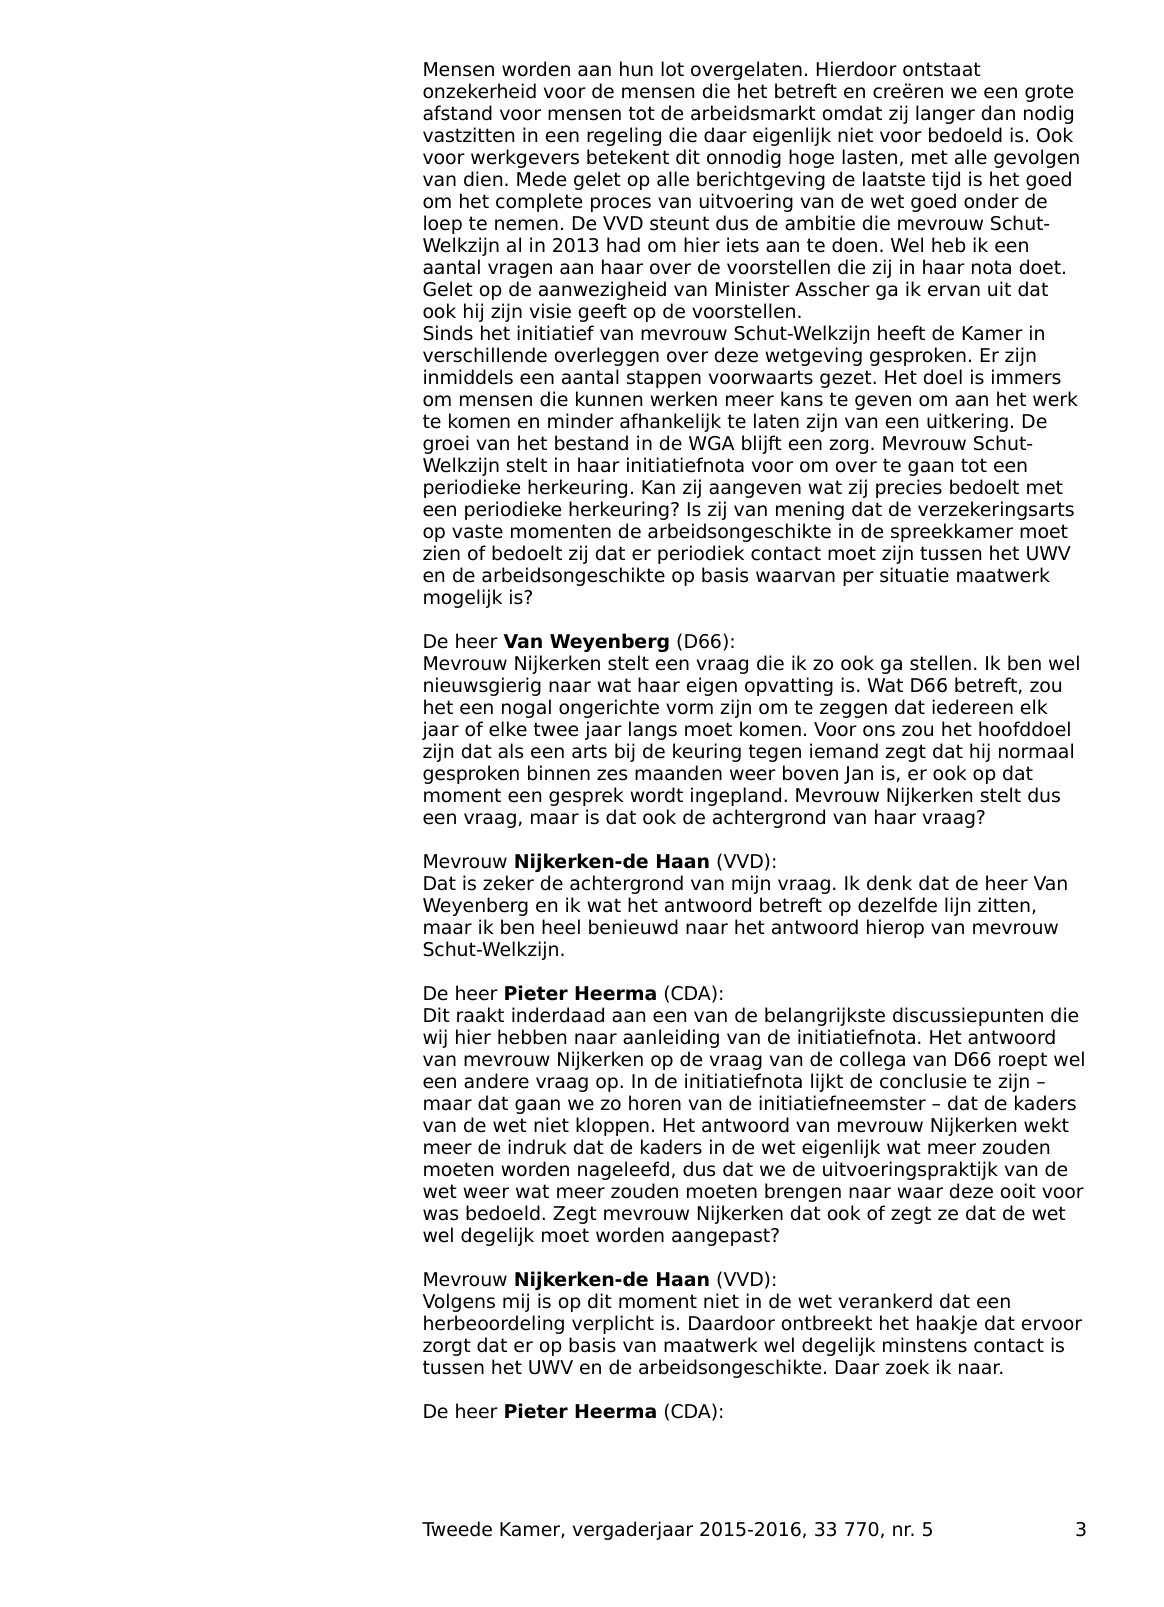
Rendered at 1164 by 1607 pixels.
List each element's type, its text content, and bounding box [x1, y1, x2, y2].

text De heer Van Weyenberg (D66): [422, 631, 1087, 653]
text De heer Pieter Heerma (CDA): [422, 983, 1087, 1005]
text Mevrouw Nijkerken-de Haan (VVD): [422, 851, 1087, 873]
text Sinds het initiatief van mevrouw Schut-Welkzijn heeft de Kamer in verschillende overleggen over deze wetgeving gesproken. Er zijn inmiddels een aantal stappen voorwaarts gezet. Het doel is immers om mensen die kunnen werken meer kans te geven om aan het werk te komen en minder afhankelijk te laten zijn van een uitkering. De groei van het bestand in de WGA blijft een zorg. Mevrouw Schut-Welkzijn stelt in haar initiatiefnota voor om over te gaan tot een periodieke herkeuring. Kan zij aangeven wat zij precies bedoelt met een periodieke herkeuring? Is zij van mening dat de verzekeringsarts op vaste momenten de arbeidsongeschikte in de spreekkamer moet zien of bedoelt zij dat er periodiek contact moet zijn tussen het UWV en de arbeidsongeschikte op basis waarvan per situatie maatwerk mogelijk is? [422, 323, 1087, 608]
text Dit raakt inderdaad aan een van de belangrijkste discussiepunten die wij hier hebben naar aanleiding van de initiatiefnota. Het antwoord van mevrouw Nijkerken op de vraag van de collega van D66 roept wel een andere vraag op. In de initiatiefnota lijkt de conclusie te zijn – maar dat gaan we zo horen van de initiatiefneemster – dat de kaders van de wet niet kloppen. Het antwoord van mevrouw Nijkerken wekt meer de indruk dat de kaders in de wet eigenlijk wat meer zouden moeten worden nageleefd, dus dat we de uitvoeringspraktijk van de wet weer wat meer zouden moeten brengen naar waar deze ooit voor was bedoeld. Zegt mevrouw Nijkerken dat ook of zegt ze dat de wet wel degelijk moet worden aangepast? [422, 1005, 1087, 1247]
text Mevrouw Nijkerken stelt een vraag die ik zo ook ga stellen. Ik ben wel nieuwsgierig naar wat haar eigen opvatting is. Wat D66 betreft, zou het een nogal ongerichte vorm zijn om te zeggen dat iedereen elk jaar of elke twee jaar langs moet komen. Voor ons zou het hoofddoel zijn dat als een arts bij de keuring tegen iemand zegt dat hij normaal gesproken binnen zes maanden weer boven Jan is, er ook op dat moment een gesprek wordt ingepland. Mevrouw Nijkerken stelt dus een vraag, maar is dat ook de achtergrond van haar vraag? [422, 653, 1087, 828]
text De heer Pieter Heerma (CDA): [422, 1401, 1087, 1423]
text Mevrouw Nijkerken-de Haan (VVD): [422, 1269, 1087, 1291]
text Dat is zeker de achtergrond van mijn vraag. Ik denk dat de heer Van Weyenberg en ik wat het antwoord betreft op dezelfde lijn zitten, maar ik ben heel benieuwd naar het antwoord hierop van mevrouw Schut-Welkzijn. [422, 873, 1087, 961]
text Mensen worden aan hun lot overgelaten. Hierdoor ontstaat onzekerheid voor de mensen die het betreft en creëren we een grote afstand voor mensen tot de arbeidsmarkt omdat zij langer dan nodig vastzitten in een regeling die daar eigenlijk niet voor bedoeld is. Ook voor werkgevers betekent dit onnodig hoge lasten, met alle gevolgen van dien. Mede gelet op alle berichtgeving de laatste tijd is het goed om het complete proces van uitvoering van de wet goed onder de loep te nemen. De VVD steunt dus de ambitie die mevrouw Schut-Welkzijn al in 2013 had om hier iets aan te doen. Wel heb ik een aantal vragen aan haar over de voorstellen die zij in haar nota doet. Gelet op de aanwezigheid van Minister Asscher ga ik ervan uit dat ook hij zijn visie geeft op de voorstellen. [422, 59, 1087, 323]
text Volgens mij is op dit moment niet in de wet verankerd dat een herbeoordeling verplicht is. Daardoor ontbreekt het haakje dat ervoor zorgt dat er op basis van maatwerk wel degelijk minstens contact is tussen het UWV en de arbeidsongeschikte. Daar zoek ik naar. [422, 1291, 1087, 1379]
